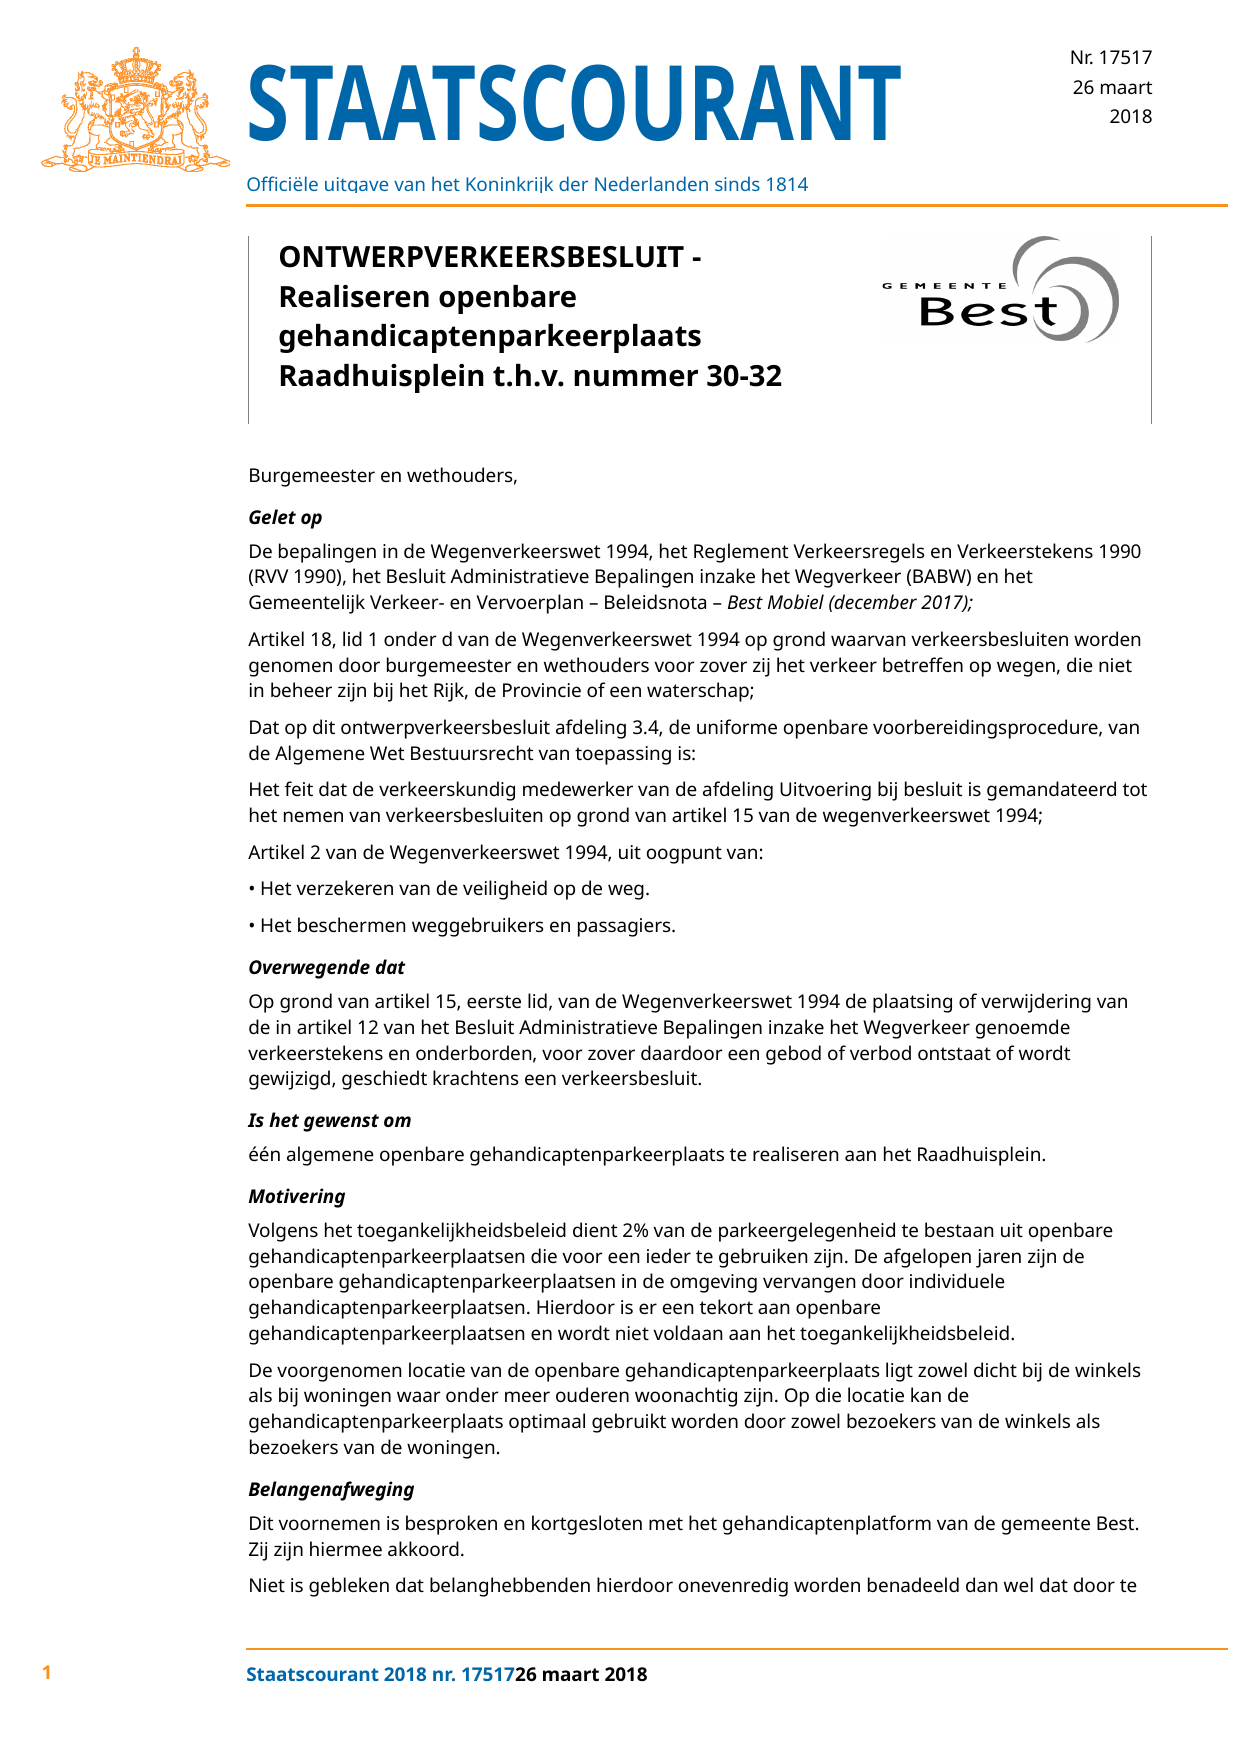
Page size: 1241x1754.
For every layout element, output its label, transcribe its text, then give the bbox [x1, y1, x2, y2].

text Dat op dit ontwerpverkeersbesluit afdeling 3.4, de uniforme openbare voorbereidingsprocedure, van de Algemene Wet Bestuursrecht van toepassing is: [248, 714, 1152, 766]
picture [882, 236, 1119, 343]
text Gelet op [248, 504, 1152, 529]
text Het feit dat de verkeerskundig medewerker van de afdeling Uitvoering bij besluit is gemandateerd tot het nemen van verkeersbesluiten op grond van artikel 15 van de wegenverkeerswet 1994; [248, 777, 1152, 828]
text Belangenafweging [248, 1476, 1152, 1502]
text Artikel 18, lid 1 onder d van de Wegenverkeerswet 1994 op grond waarvan verkeersbesluiten worden genomen door burgemeester en wethouders voor zover zij het verkeer betreffen op wegen, die niet in beheer zijn bij het Rijk, de Provincie of een waterschap; [248, 626, 1152, 703]
text Niet is gebleken dat belanghebbenden hierdoor onevenredig worden benadeeld dan wel dat door te [248, 1572, 1152, 1598]
text Op grond van artikel 15, eerste lid, van de Wegenverkeerswet 1994 de plaatsing of verwijdering van de in artikel 12 van het Besluit Administratieve Bepalingen inzake het Wegverkeer genoemde verkeerstekens en onderborden, voor zover daardoor een gebod of verbod ontstaat of wordt gewijzigd, geschiedt krachtens een verkeersbesluit. [248, 988, 1152, 1091]
text Artikel 2 van de Wegenverkeerswet 1994, uit oogpunt van: [248, 839, 1152, 865]
table_header ONTWERPVERKEERSBESLUIT - Realiseren openbare gehandicaptenparkeerplaats Raadhuisplein t.h.v. nummer 30-32 [249, 236, 850, 424]
table_header [850, 343, 1151, 424]
text • Het verzekeren van de veiligheid op de weg. [248, 876, 1152, 901]
text Burgemeester en wethouders, [248, 462, 1152, 488]
text De bepalingen in de Wegenverkeerswet 1994, het Reglement Verkeersregels en Verkeerstekens 1990 (RVV 1990), het Besluit Administratieve Bepalingen inzake het Wegverkeer (BABW) en het Gemeentelijk Verkeer- en Vervoerplan – Beleidsnota – Best Mobiel (december 2017); [248, 538, 1152, 615]
text De voorgenomen locatie van de openbare gehandicaptenparkeerplaats ligt zowel dicht bij de winkels als bij woningen waar onder meer ouderen woonachtig zijn. Op die locatie kan de gehandicaptenparkeerplaats optimaal gebruikt worden door zowel bezoekers van de winkels als bezoekers van de woningen. [248, 1357, 1152, 1460]
text Overwegende dat [248, 954, 1152, 980]
text Dit voornemen is besproken en kortgesloten met het gehandicaptenplatform van de gemeente Best. Zij zijn hiermee akkoord. [248, 1510, 1152, 1561]
text • Het beschermen weggebruikers en passagiers. [248, 912, 1152, 938]
table_header [1119, 236, 1151, 342]
text Is het gewenst om [248, 1107, 1152, 1133]
text Motivering [248, 1183, 1152, 1209]
text Volgens het toegankelijkheidsbeleid dient 2% van de parkeergelegenheid te bestaan uit openbare gehandicaptenparkeerplaatsen die voor een ieder te gebruiken zijn. De afgelopen jaren zijn de openbare gehandicaptenparkeerplaatsen in de omgeving vervangen door individuele gehandicaptenparkeerplaatsen. Hierdoor is er een tekort aan openbare gehandicaptenparkeerplaatsen en wordt niet voldaan aan het toegankelijkheidsbeleid. [248, 1217, 1152, 1346]
table_header [850, 236, 882, 342]
picture [41, 47, 231, 172]
text één algemene openbare gehandicaptenparkeerplaats te realiseren aan het Raadhuisplein. [248, 1141, 1152, 1167]
